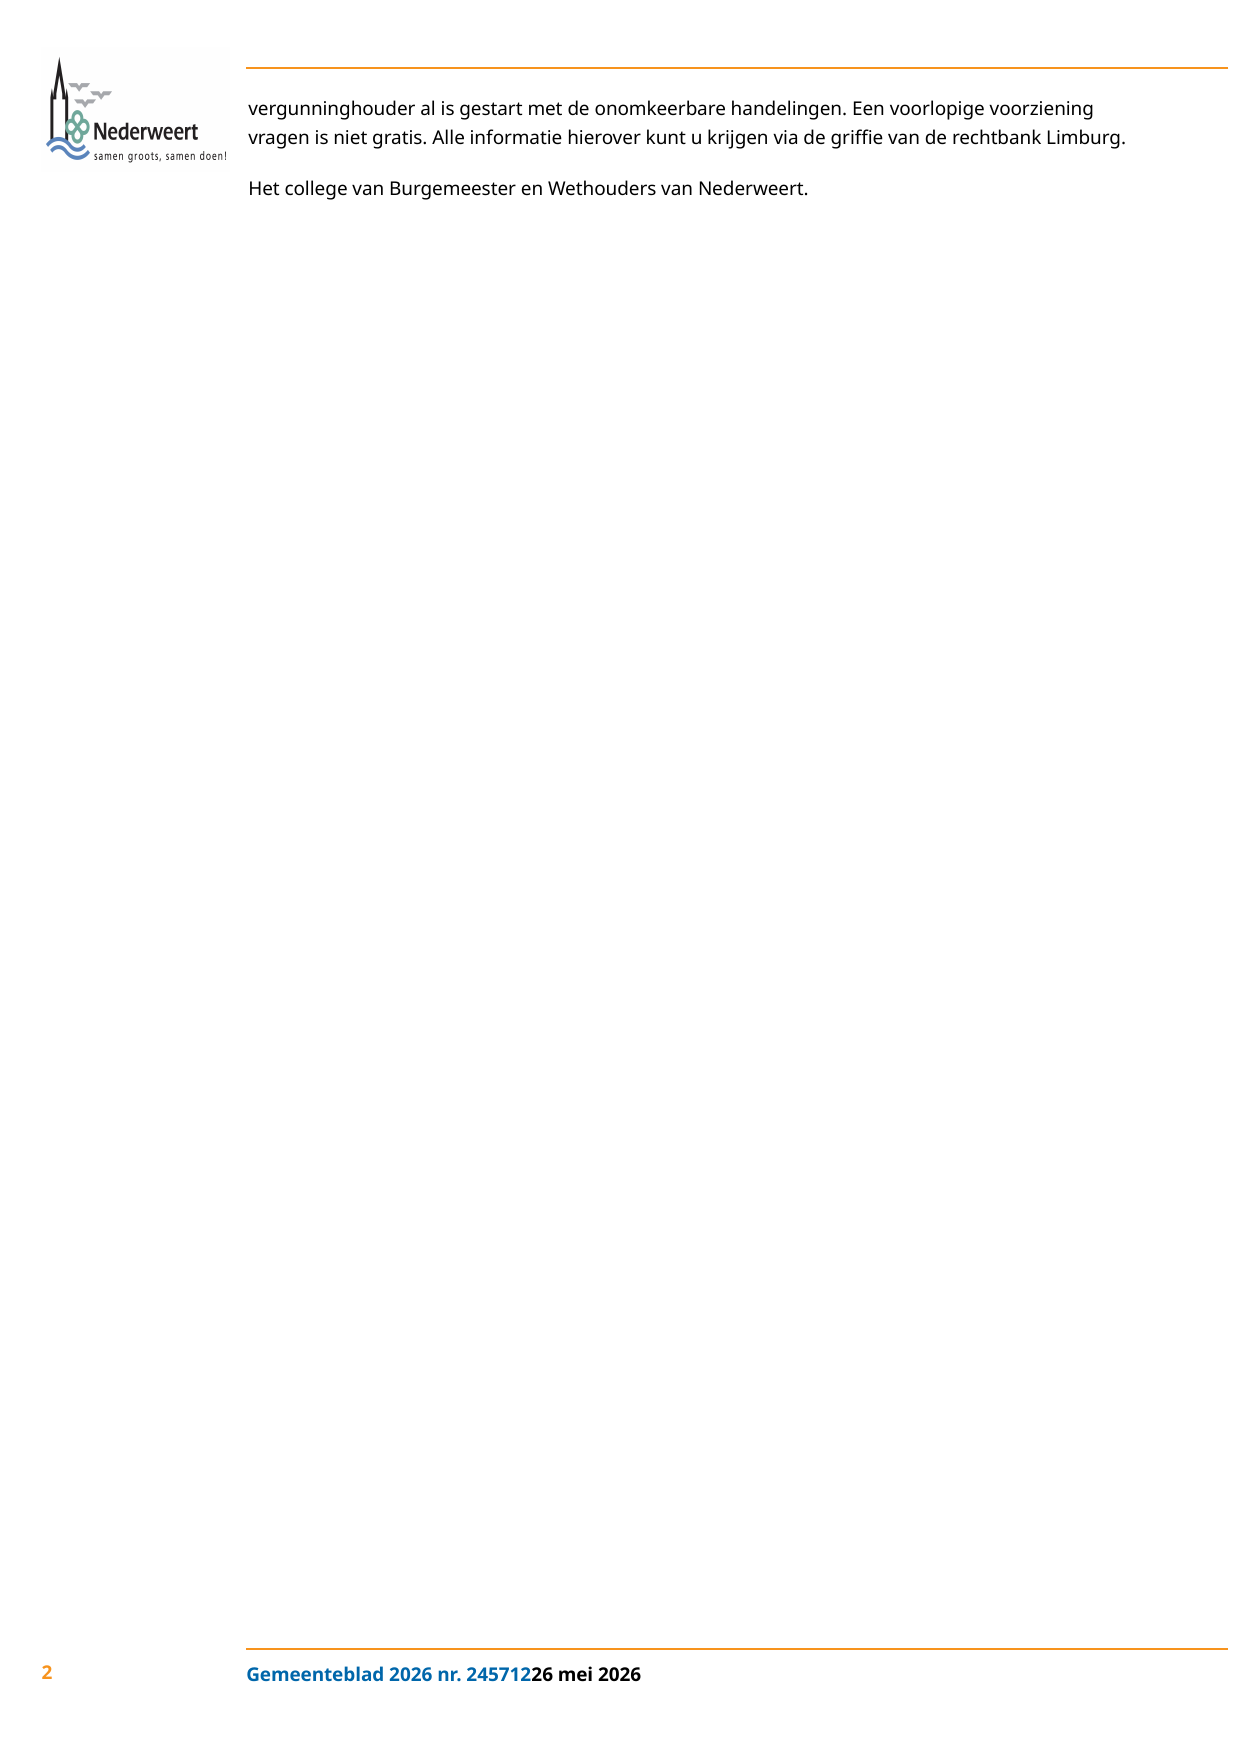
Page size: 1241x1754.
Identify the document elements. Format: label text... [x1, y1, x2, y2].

picture [41, 47, 231, 172]
text vergunninghouder al is gestart met de onomkeerbare handelingen. Een voorlopige voorziening vragen is niet gratis. Alle informatie hierover kunt u krijgen via de griffie van de rechtbank Limburg. [248, 95, 1152, 150]
text Het college van Burgemeester en Wethouders van Nederweert. [248, 175, 1152, 201]
